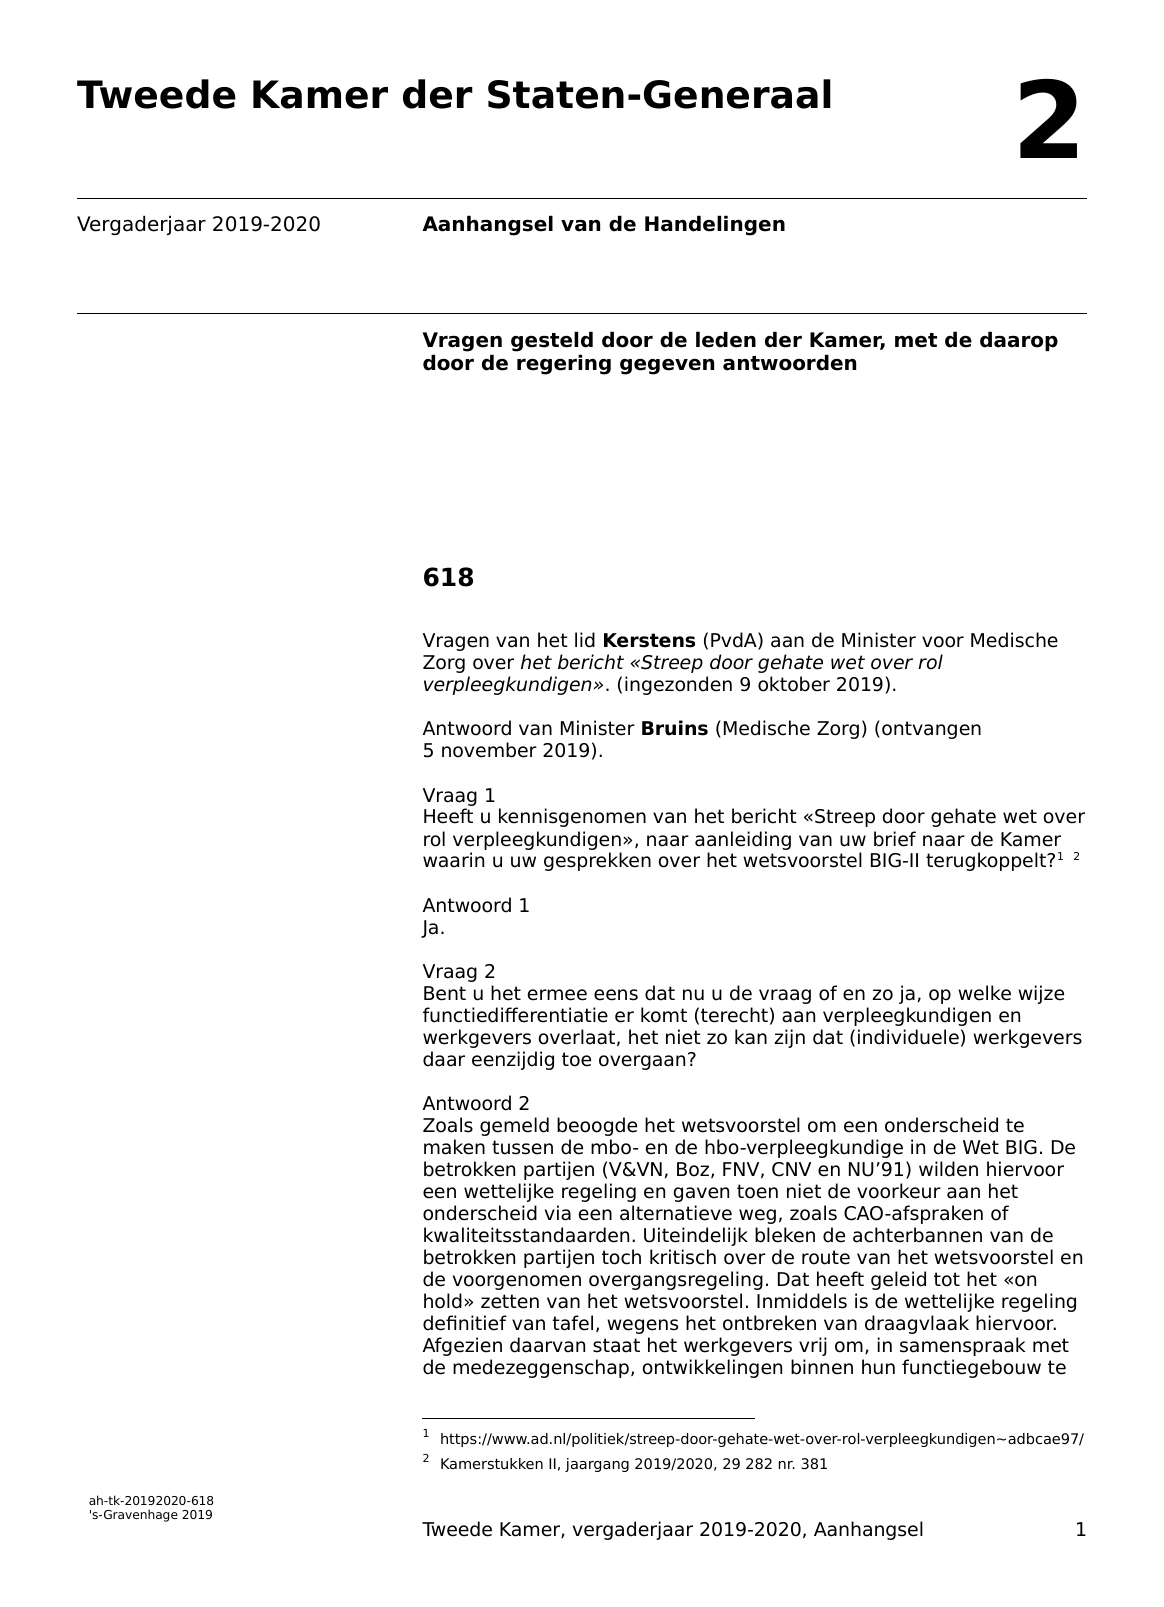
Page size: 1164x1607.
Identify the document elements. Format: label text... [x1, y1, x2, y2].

table_header 2 [886, 59, 1087, 198]
text Kamerstukken II, jaargang 2019/2020, 29 282 nr. 381 [422, 1452, 1087, 1474]
text Antwoord 1 [422, 894, 1087, 917]
table_cell [77, 314, 422, 375]
text Vragen van het lid Kerstens (PvdA) aan de Minister voor Medische Zorg over het bericht «Streep door gehate wet over rol verpleegkundigen». (ingezonden 9 oktober 2019). [422, 630, 1087, 696]
text Antwoord van Minister Bruins (Medische Zorg) (ontvangen 5 november 2019). [422, 718, 1087, 762]
table_header Tweede Kamer der Staten-Generaal [77, 59, 886, 198]
text Antwoord 2 [422, 1093, 1087, 1115]
text ah-tk-20192020-618 [88, 1494, 323, 1508]
text Vraag 1 [422, 784, 1087, 806]
table_cell Vergaderjaar 2019-2020 [77, 199, 422, 313]
text Heeft u kennisgenomen van het bericht «Streep door gehate wet over rol verpleegkundigen», naar aanleiding van uw brief naar de Kamer waarin u uw gesprekken over het wetsvoorstel BIG-II terugkoppelt? [422, 806, 1087, 872]
text Vraag 2 [422, 961, 1087, 983]
text 618 [422, 563, 1087, 592]
text https://www.ad.nl/politiek/streep-door-gehate-wet-over-rol-verpleegkundigen~adbcae97/ [422, 1427, 1087, 1449]
text Zoals gemeld beoogde het wetsvoorstel om een onderscheid te maken tussen de mbo- en de hbo-verpleegkundige in de Wet BIG. De betrokken partijen (V&VN, Boz, FNV, CNV en NU’91) wilden hiervoor een wettelijke regeling en gaven toen niet de voorkeur aan het onderscheid via een alternatieve weg, zoals CAO-afspraken of kwaliteitsstandaarden. Uiteindelijk bleken de achterbannen van de betrokken partijen toch kritisch over de route van het wetsvoorstel en de voorgenomen overgangsregeling. Dat heeft geleid tot het «on hold» zetten van het wetsvoorstel. Inmiddels is de wettelijke regeling definitief van tafel, wegens het ontbreken van draagvlaak hiervoor. Afgezien daarvan staat het werkgevers vrij om, in samenspraak met de medezeggenschap, ontwikkelingen binnen hun functiegebouw te [422, 1115, 1087, 1378]
text 's-Gravenhage 2019 [88, 1508, 323, 1522]
text Bent u het ermee eens dat nu u de vraag of en zo ja, op welke wijze functiedifferentiatie er komt (terecht) aan verpleegkundigen en werkgevers overlaat, het niet zo kan zijn dat (individuele) werkgevers daar eenzijdig toe overgaan? [422, 983, 1087, 1071]
table_cell Aanhangsel van de Handelingen [422, 199, 1087, 313]
table_cell Vragen gesteld door de leden der Kamer, met de daarop door de regering gegeven antwoorden [422, 314, 1087, 375]
text Ja. [422, 917, 1087, 938]
